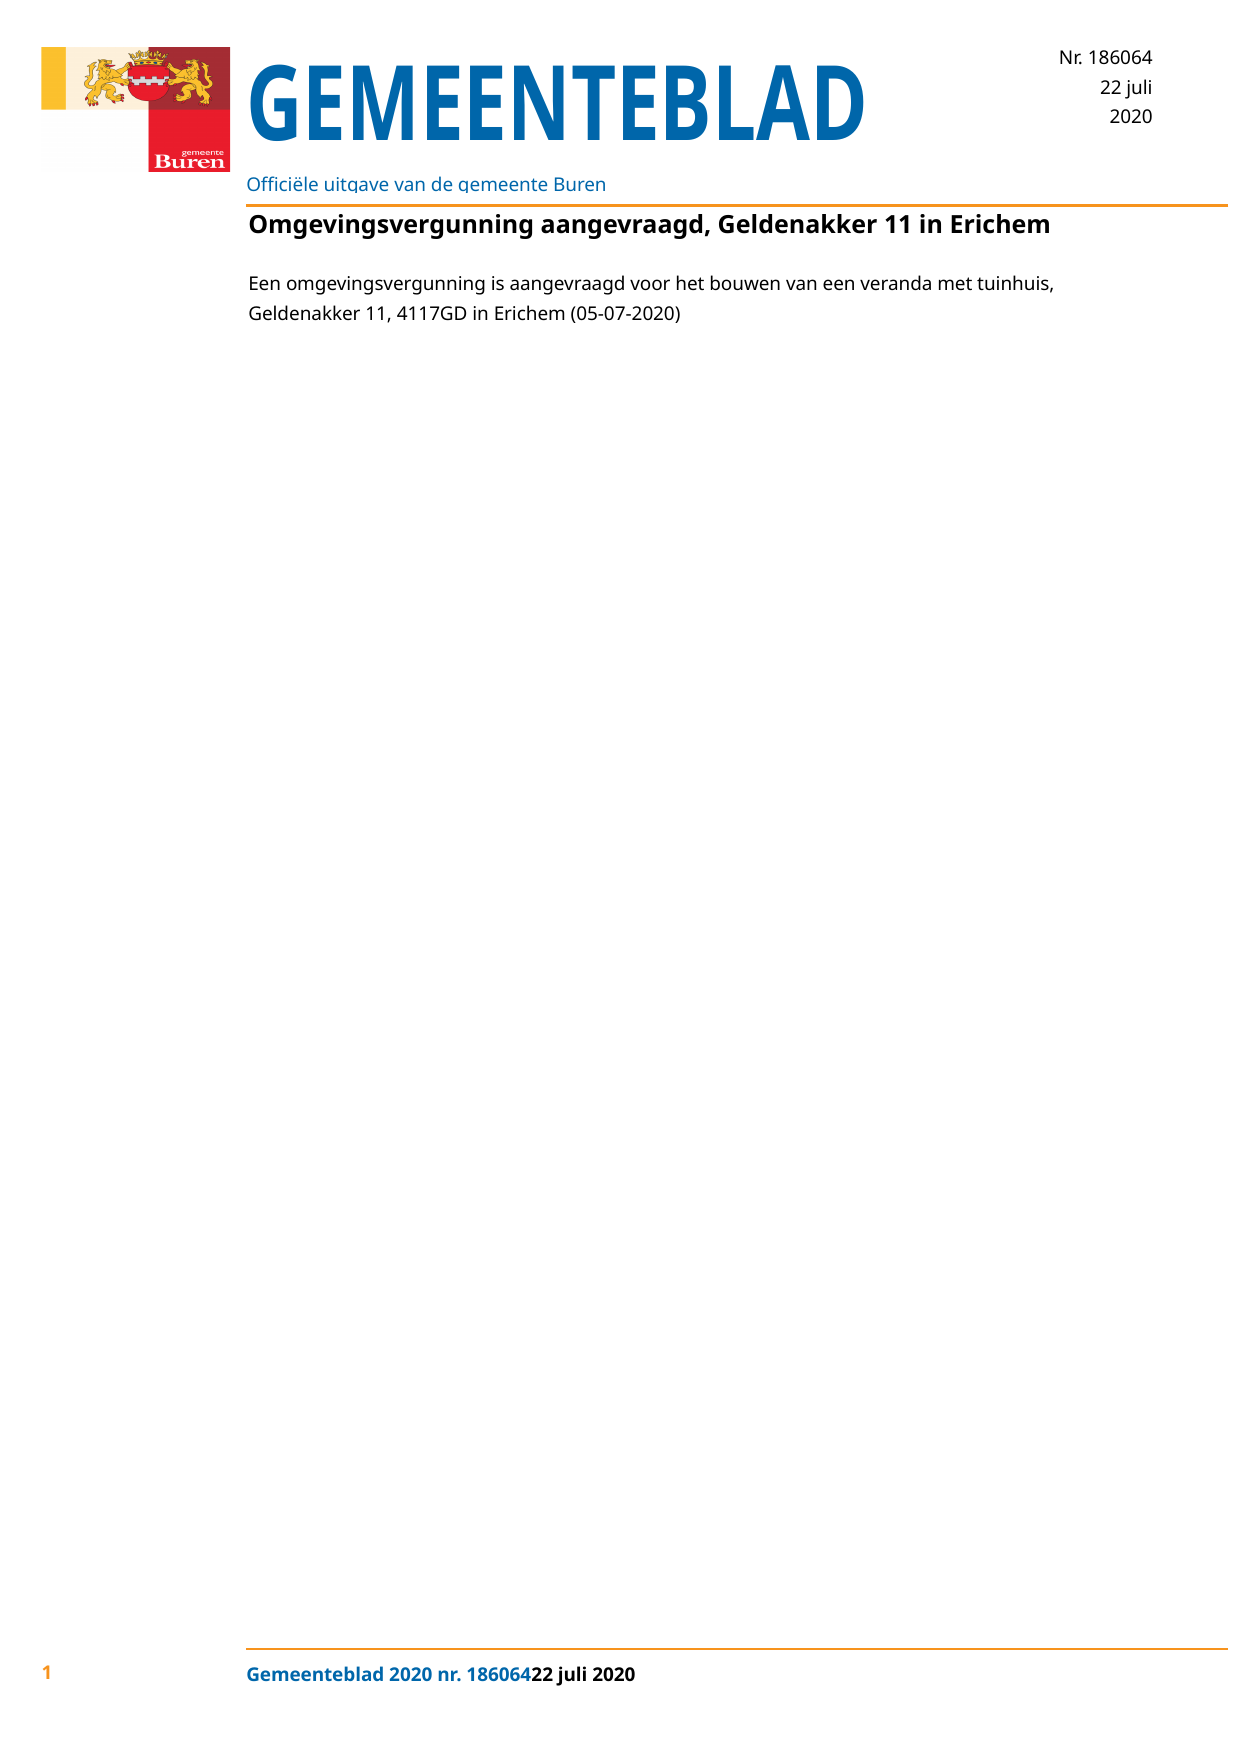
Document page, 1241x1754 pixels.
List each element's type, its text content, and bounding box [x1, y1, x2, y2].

picture [41, 47, 231, 172]
text Een omgevingsvergunning is aangevraagd voor het bouwen van een veranda met tuinhuis, Geldenakker 11, 4117GD in Erichem (05-07-2020) [248, 270, 1152, 326]
text Omgevingsvergunning aangevraagd, Geldenakker 11 in Erichem [248, 207, 1152, 241]
